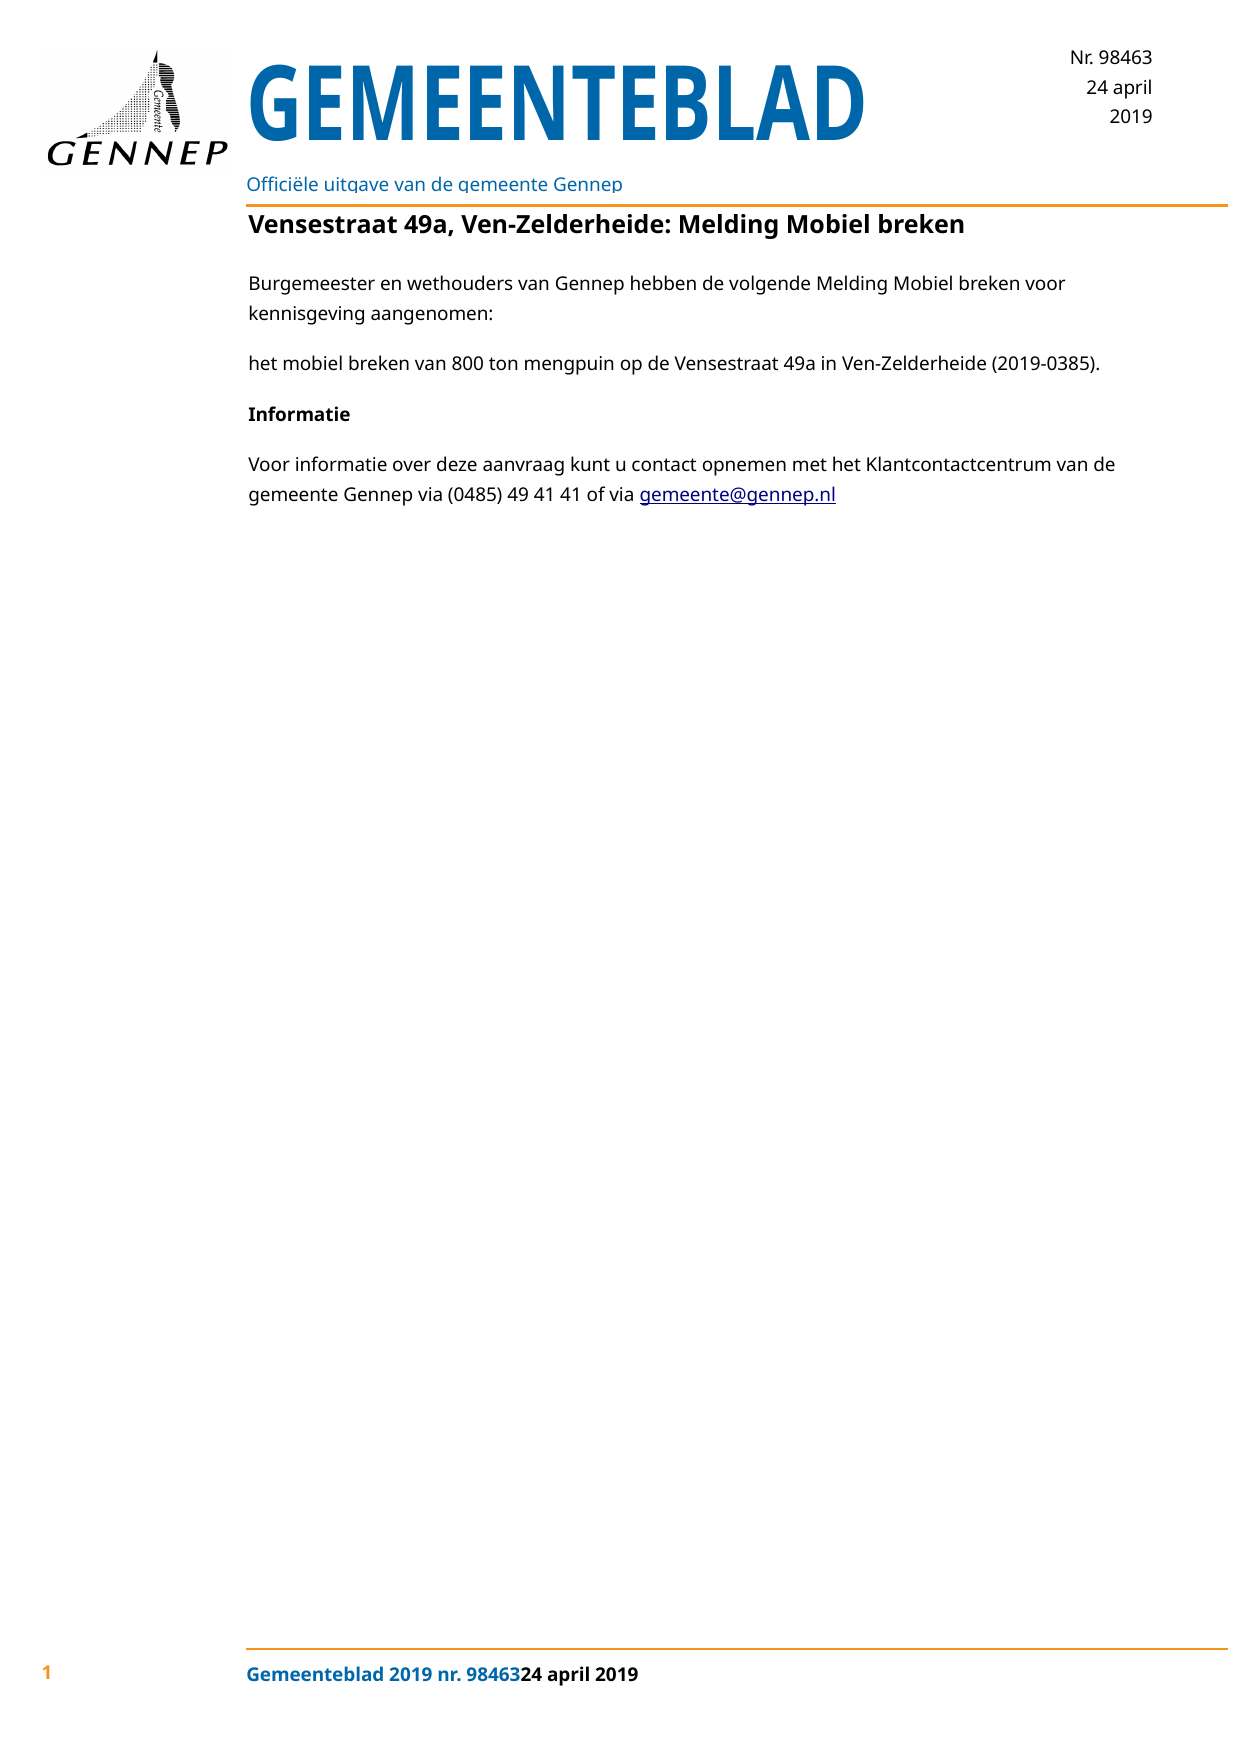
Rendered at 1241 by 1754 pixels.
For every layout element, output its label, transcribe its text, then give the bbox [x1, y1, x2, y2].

text Vensestraat 49a, Ven-Zelderheide: Melding Mobiel breken [248, 207, 1152, 241]
text Informatie [248, 401, 1152, 426]
text Voor informatie over deze aanvraag kunt u contact opnemen met het Klantcontactcentrum van de gemeente Gennep via (0485) 49 41 41 of via gemeente@gennep.nl [248, 451, 1152, 506]
text Burgemeester en wethouders van Gennep hebben de volgende Melding Mobiel breken voor kennisgeving aangenomen: [248, 270, 1152, 326]
text het mobiel breken van 800 ton mengpuin op de Vensestraat 49a in Ven-Zelderheide (2019-0385). [248, 350, 1152, 376]
picture [41, 47, 231, 172]
